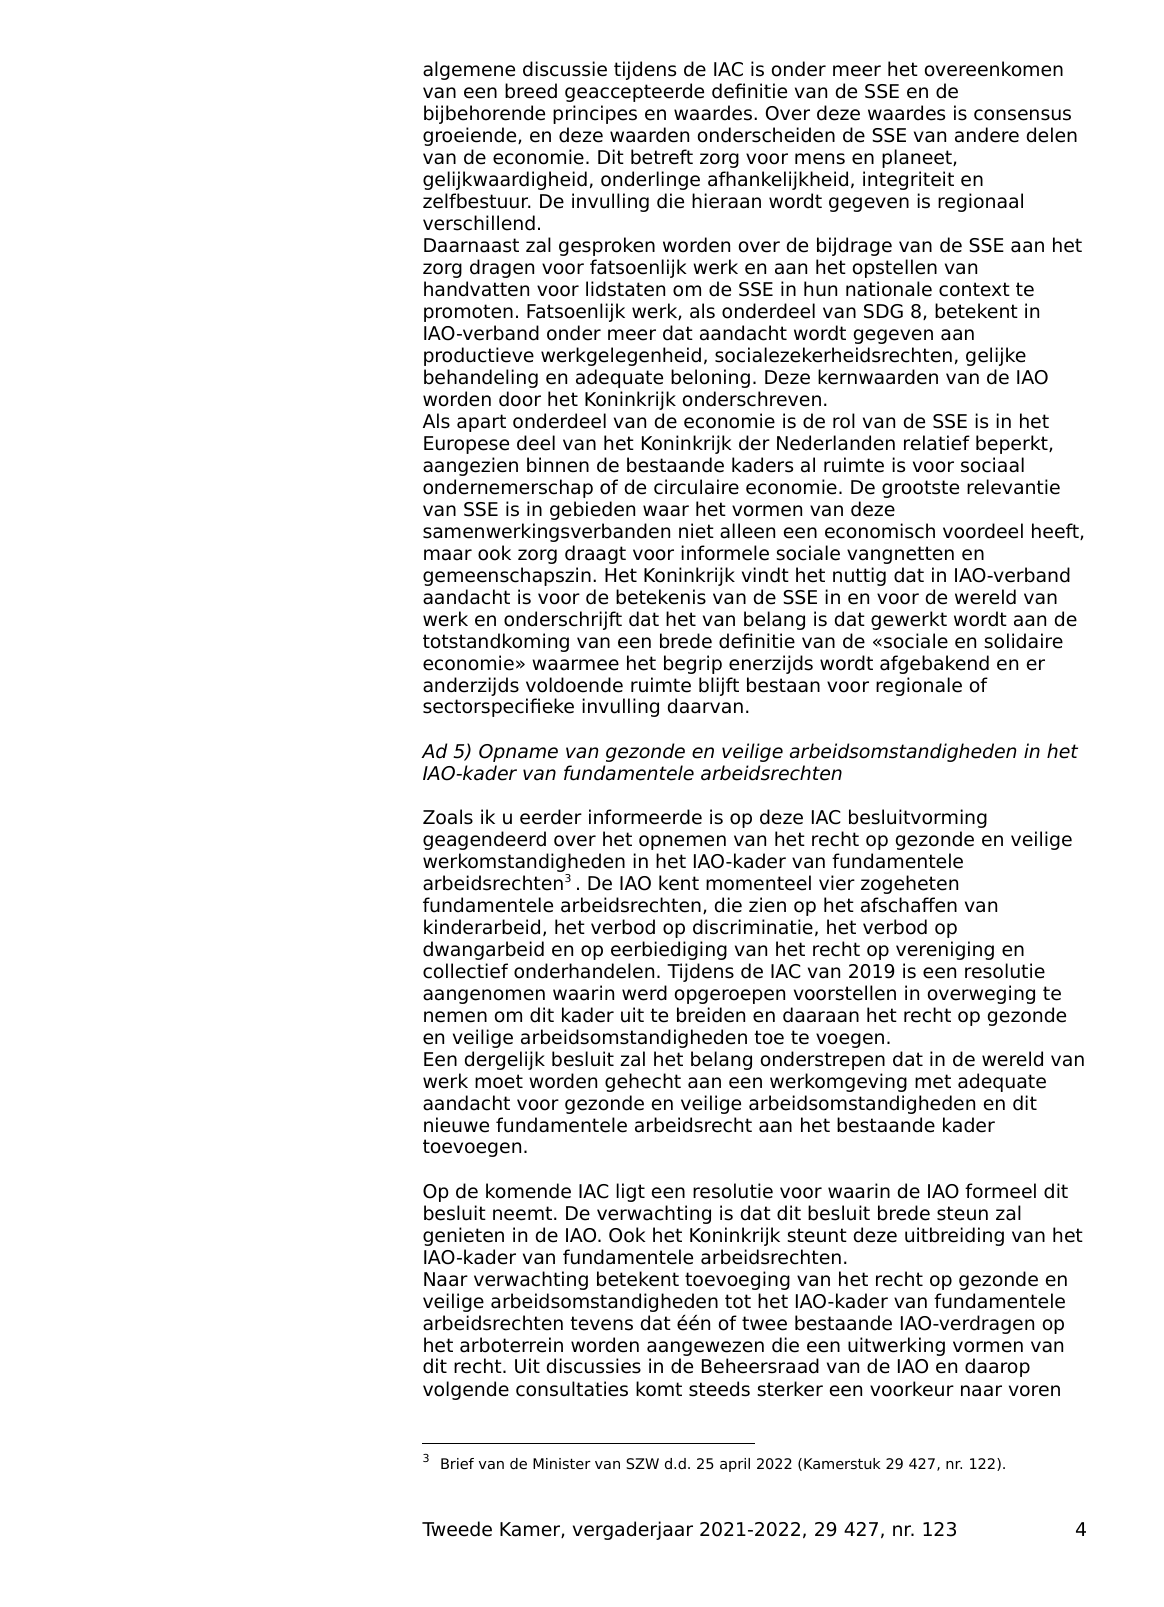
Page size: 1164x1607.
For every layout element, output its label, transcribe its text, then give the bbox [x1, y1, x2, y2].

text Brief van de Minister van SZW d.d. 25 april 2022 (Kamerstuk 29 427, nr. 122). [422, 1452, 1087, 1474]
text Een dergelijk besluit zal het belang onderstrepen dat in de wereld van werk moet worden gehecht aan een werkomgeving met adequate aandacht voor gezonde en veilige arbeidsomstandigheden en dit nieuwe fundamentele arbeidsrecht aan het bestaande kader toevoegen. [422, 1048, 1087, 1158]
text Als apart onderdeel van de economie is de rol van de SSE is in het Europese deel van het Koninkrijk der Nederlanden relatief beperkt, aangezien binnen de bestaande kaders al ruimte is voor sociaal ondernemerschap of de circulaire economie. De grootste relevantie van SSE is in gebieden waar het vormen van deze samenwerkingsverbanden niet alleen een economisch voordeel heeft, maar ook zorg draagt voor informele sociale vangnetten en gemeenschapszin. Het Koninkrijk vindt het nuttig dat in IAO-verband aandacht is voor de betekenis van de SSE in en voor de wereld van werk en onderschrijft dat het van belang is dat gewerkt wordt aan de totstandkoming van een brede definitie van de «sociale en solidaire economie» waarmee het begrip enerzijds wordt afgebakend en er anderzijds voldoende ruimte blijft bestaan voor regionale of sectorspecifieke invulling daarvan. [422, 411, 1087, 718]
text Op de komende IAC ligt een resolutie voor waarin de IAO formeel dit besluit neemt. De verwachting is dat dit besluit brede steun zal genieten in de IAO. Ook het Koninkrijk steunt deze uitbreiding van het IAO-kader van fundamentele arbeidsrechten. [422, 1181, 1087, 1268]
subtitle Ad 5) Opname van gezonde en veilige arbeidsomstandigheden in het IAO-kader van fundamentele arbeidsrechten [422, 741, 1087, 784]
text algemene discussie tijdens de IAC is onder meer het overeenkomen van een breed geaccepteerde definitie van de SSE en de bijbehorende principes en waardes. Over deze waardes is consensus groeiende, en deze waarden onderscheiden de SSE van andere delen van de economie. Dit betreft zorg voor mens en planeet, gelijkwaardigheid, onderlinge afhankelijkheid, integriteit en zelfbestuur. De invulling die hieraan wordt gegeven is regionaal verschillend. [422, 59, 1087, 235]
text Daarnaast zal gesproken worden over de bijdrage van de SSE aan het zorg dragen voor fatsoenlijk werk en aan het opstellen van handvatten voor lidstaten om de SSE in hun nationale context te promoten. Fatsoenlijk werk, als onderdeel van SDG 8, betekent in IAO-verband onder meer dat aandacht wordt gegeven aan productieve werkgelegenheid, socialezekerheidsrechten, gelijke behandeling en adequate beloning. Deze kernwaarden van de IAO worden door het Koninkrijk onderschreven. [422, 235, 1087, 411]
text Naar verwachting betekent toevoeging van het recht op gezonde en veilige arbeidsomstandigheden tot het IAO-kader van fundamentele arbeidsrechten tevens dat één of twee bestaande IAO-verdragen op het arboterrein worden aangewezen die een uitwerking vormen van dit recht. Uit discussies in de Beheersraad van de IAO en daarop volgende consultaties komt steeds sterker een voorkeur naar voren [422, 1268, 1087, 1400]
text Zoals ik u eerder informeerde is op deze IAC besluitvorming geagendeerd over het opnemen van het recht op gezonde en veilige werkomstandigheden in het IAO-kader van fundamentele arbeidsrechten. De IAO kent momenteel vier zogeheten fundamentele arbeidsrechten, die zien op het afschaffen van kinderarbeid, het verbod op discriminatie, het verbod op dwangarbeid en op eerbiediging van het recht op vereniging en collectief onderhandelen. Tijdens de IAC van 2019 is een resolutie aangenomen waarin werd opgeroepen voorstellen in overweging te nemen om dit kader uit te breiden en daaraan het recht op gezonde en veilige arbeidsomstandigheden toe te voegen. [422, 807, 1087, 1048]
